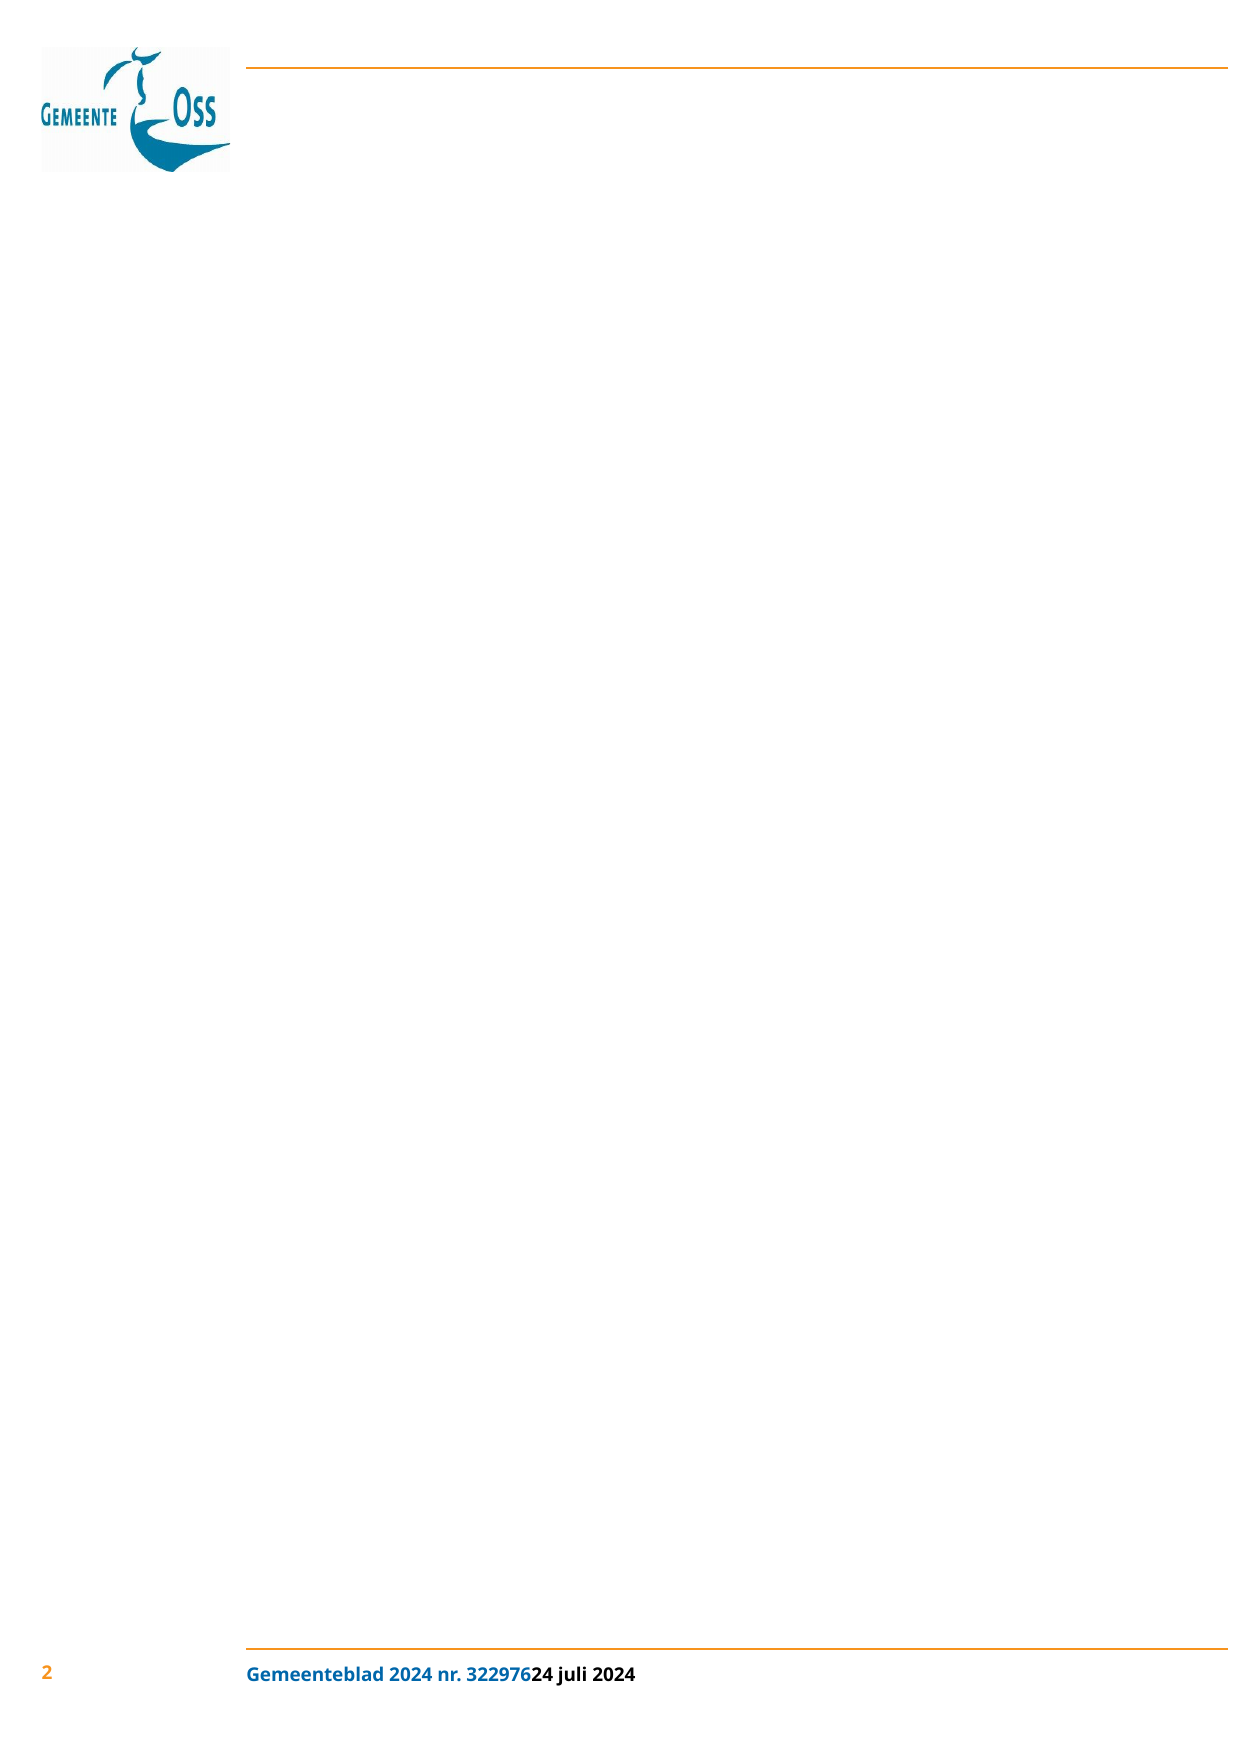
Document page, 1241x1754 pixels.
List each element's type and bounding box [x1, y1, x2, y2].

picture [41, 47, 231, 172]
